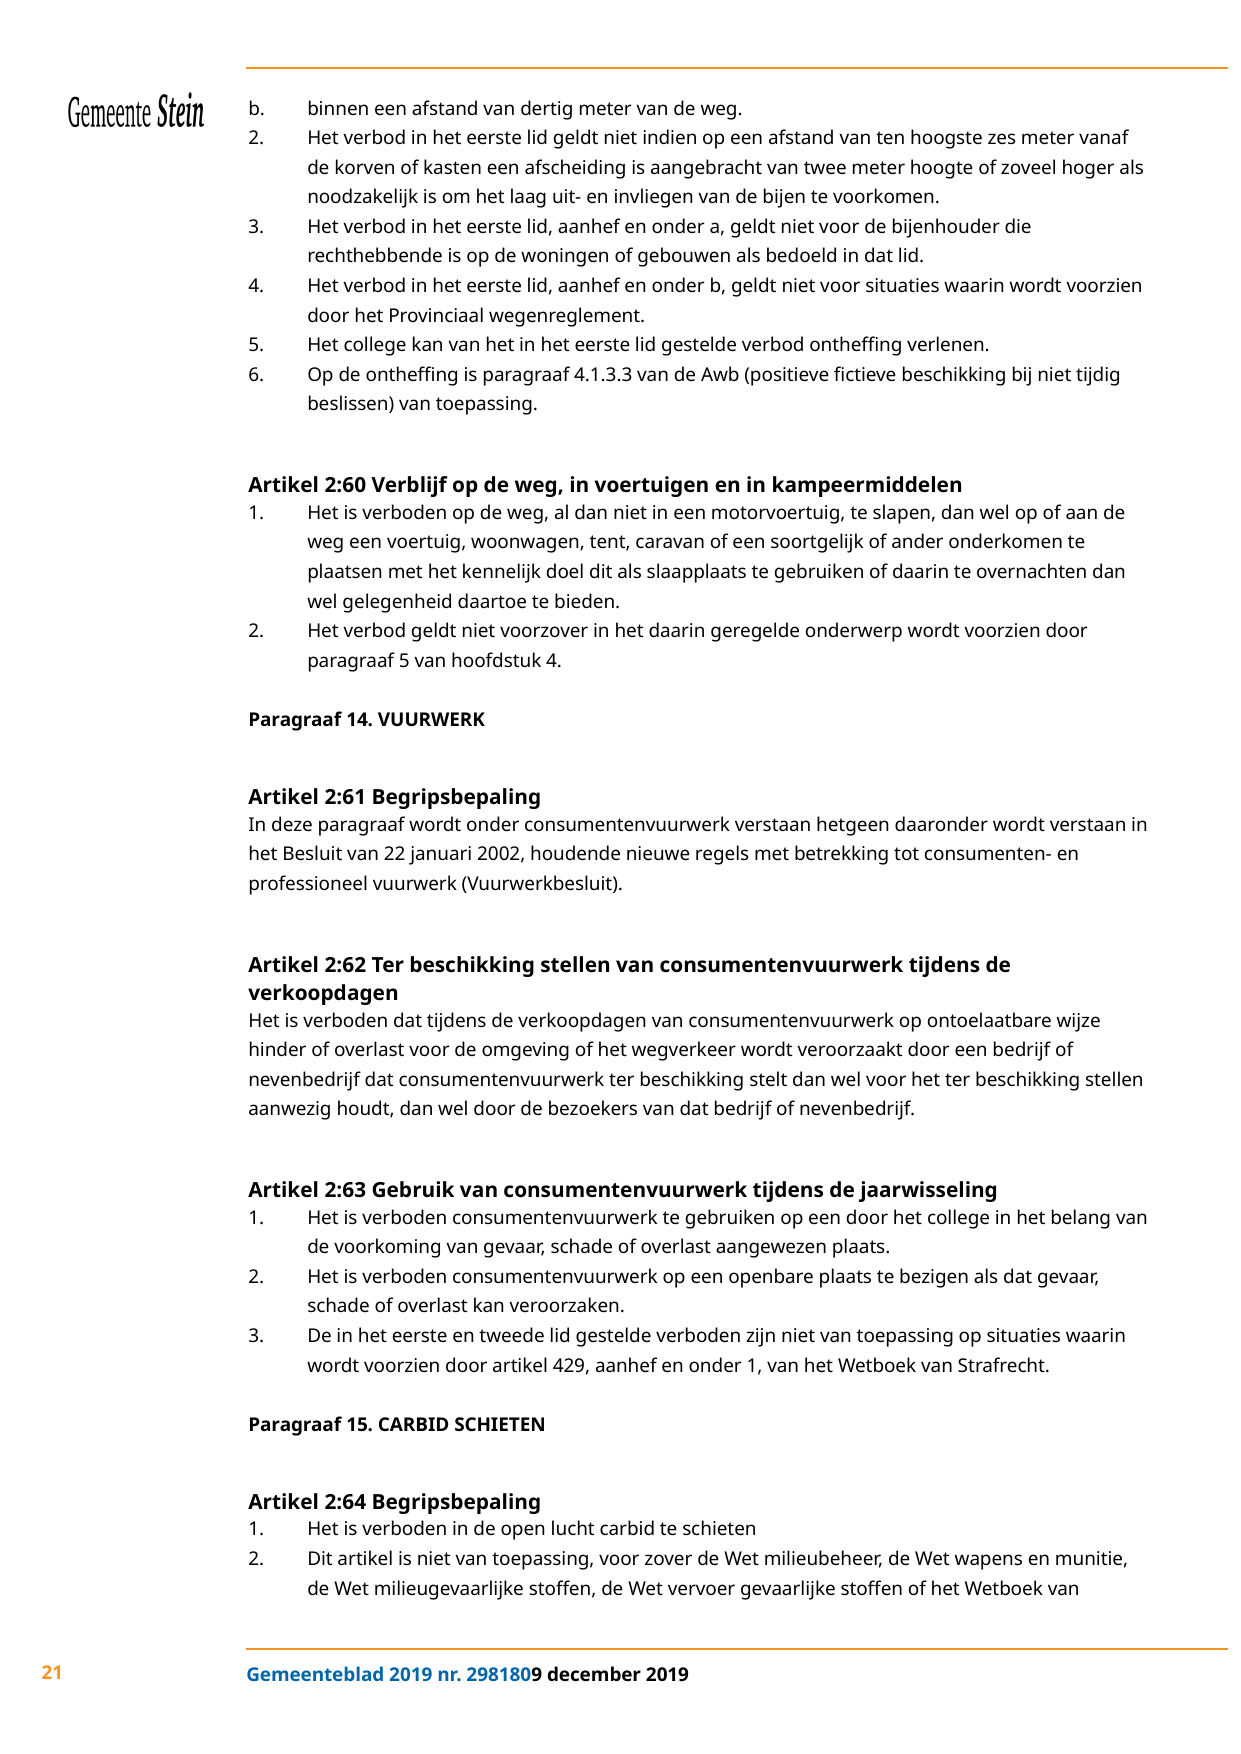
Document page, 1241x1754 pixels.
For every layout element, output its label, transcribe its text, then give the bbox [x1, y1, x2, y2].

list Het is verboden in de open lucht carbid te schieten [248, 1516, 1152, 1541]
text Artikel 2:62 Ter beschikking stellen van consumentenvuurwerk tijdens de verkoopdagen [248, 950, 1152, 1007]
list Het is verboden consumentenvuurwerk op een openbare plaats te bezigen als dat gevaar, schade of overlast kan veroorzaken. [248, 1263, 1152, 1318]
text In deze paragraaf wordt onder consumentenvuurwerk verstaan hetgeen daaronder wordt verstaan in het Besluit van 22 januari 2002, houdende nieuwe regels met betrekking tot consumenten- en professioneel vuurwerk (Vuurwerkbesluit). [248, 811, 1152, 896]
text Paragraaf 15. CARBID SCHIETEN [248, 1411, 1152, 1437]
list Het is verboden consumentenvuurwerk te gebruiken op een door het college in het belang van de voorkoming van gevaar, schade of overlast aangewezen plaats. [248, 1204, 1152, 1259]
list Het college kan van het in het eerste lid gestelde verbod ontheffing verlenen. [248, 331, 1152, 357]
list Het verbod in het eerste lid, aanhef en onder a, geldt niet voor de bijenhouder die rechthebbende is op de woningen of gebouwen als bedoeld in dat lid. [248, 213, 1152, 268]
text Artikel 2:64 Begripsbepaling [248, 1487, 1152, 1516]
text Artikel 2:61 Begripsbepaling [248, 782, 1152, 811]
list De in het eerste en tweede lid gestelde verboden zijn niet van toepassing op situaties waarin wordt voorzien door artikel 429, aanhef en onder 1, van het Wetboek van Strafrecht. [248, 1322, 1152, 1378]
text Het is verboden dat tijdens de verkoopdagen van consumentenvuurwerk op ontoelaatbare wijze hinder of overlast voor de omgeving of het wegverkeer wordt veroorzaakt door een bedrijf of nevenbedrijf dat consumentenvuurwerk ter beschikking stelt dan wel voor het ter beschikking stellen aanwezig houdt, dan wel door de bezoekers van dat bedrijf of nevenbedrijf. [248, 1007, 1152, 1121]
list binnen een afstand van dertig meter van de weg. [248, 95, 1152, 121]
text Artikel 2:63 Gebruik van consumentenvuurwerk tijdens de jaarwisseling [248, 1176, 1152, 1204]
list Het verbod in het eerste lid geldt niet indien op een afstand van ten hoogste zes meter vanaf de korven of kasten een afscheiding is aangebracht van twee meter hoogte of zoveel hoger als noodzakelijk is om het laag uit- en invliegen van de bijen te voorkomen. [248, 124, 1152, 209]
list Op de ontheffing is paragraaf 4.1.3.3 van de Awb (positieve fictieve beschikking bij niet tijdig beslissen) van toepassing. [248, 361, 1152, 416]
text Artikel 2:60 Verblijf op de weg, in voertuigen en in kampeermiddelen [248, 471, 1152, 499]
list Het is verboden op de weg, al dan niet in een motorvoertuig, te slapen, dan wel op of aan de weg een voertuig, woonwagen, tent, caravan of een soortgelijk of ander onderkomen te plaatsen met het kennelijk doel dit als slaapplaats te gebruiken of daarin te overnachten dan wel gelegenheid daartoe te bieden. [248, 499, 1152, 613]
picture [41, 47, 231, 172]
text Paragraaf 14. VUURWERK [248, 706, 1152, 732]
list Het verbod in het eerste lid, aanhef en onder b, geldt niet voor situaties waarin wordt voorzien door het Provinciaal wegenreglement. [248, 272, 1152, 328]
list Het verbod geldt niet voorzover in het daarin geregelde onderwerp wordt voorzien door paragraaf 5 van hoofdstuk 4. [248, 617, 1152, 673]
list Dit artikel is niet van toepassing, voor zover de Wet milieubeheer, de Wet wapens en munitie, de Wet milieugevaarlijke stoffen, de Wet vervoer gevaarlijke stoffen of het Wetboek van [248, 1545, 1152, 1601]
